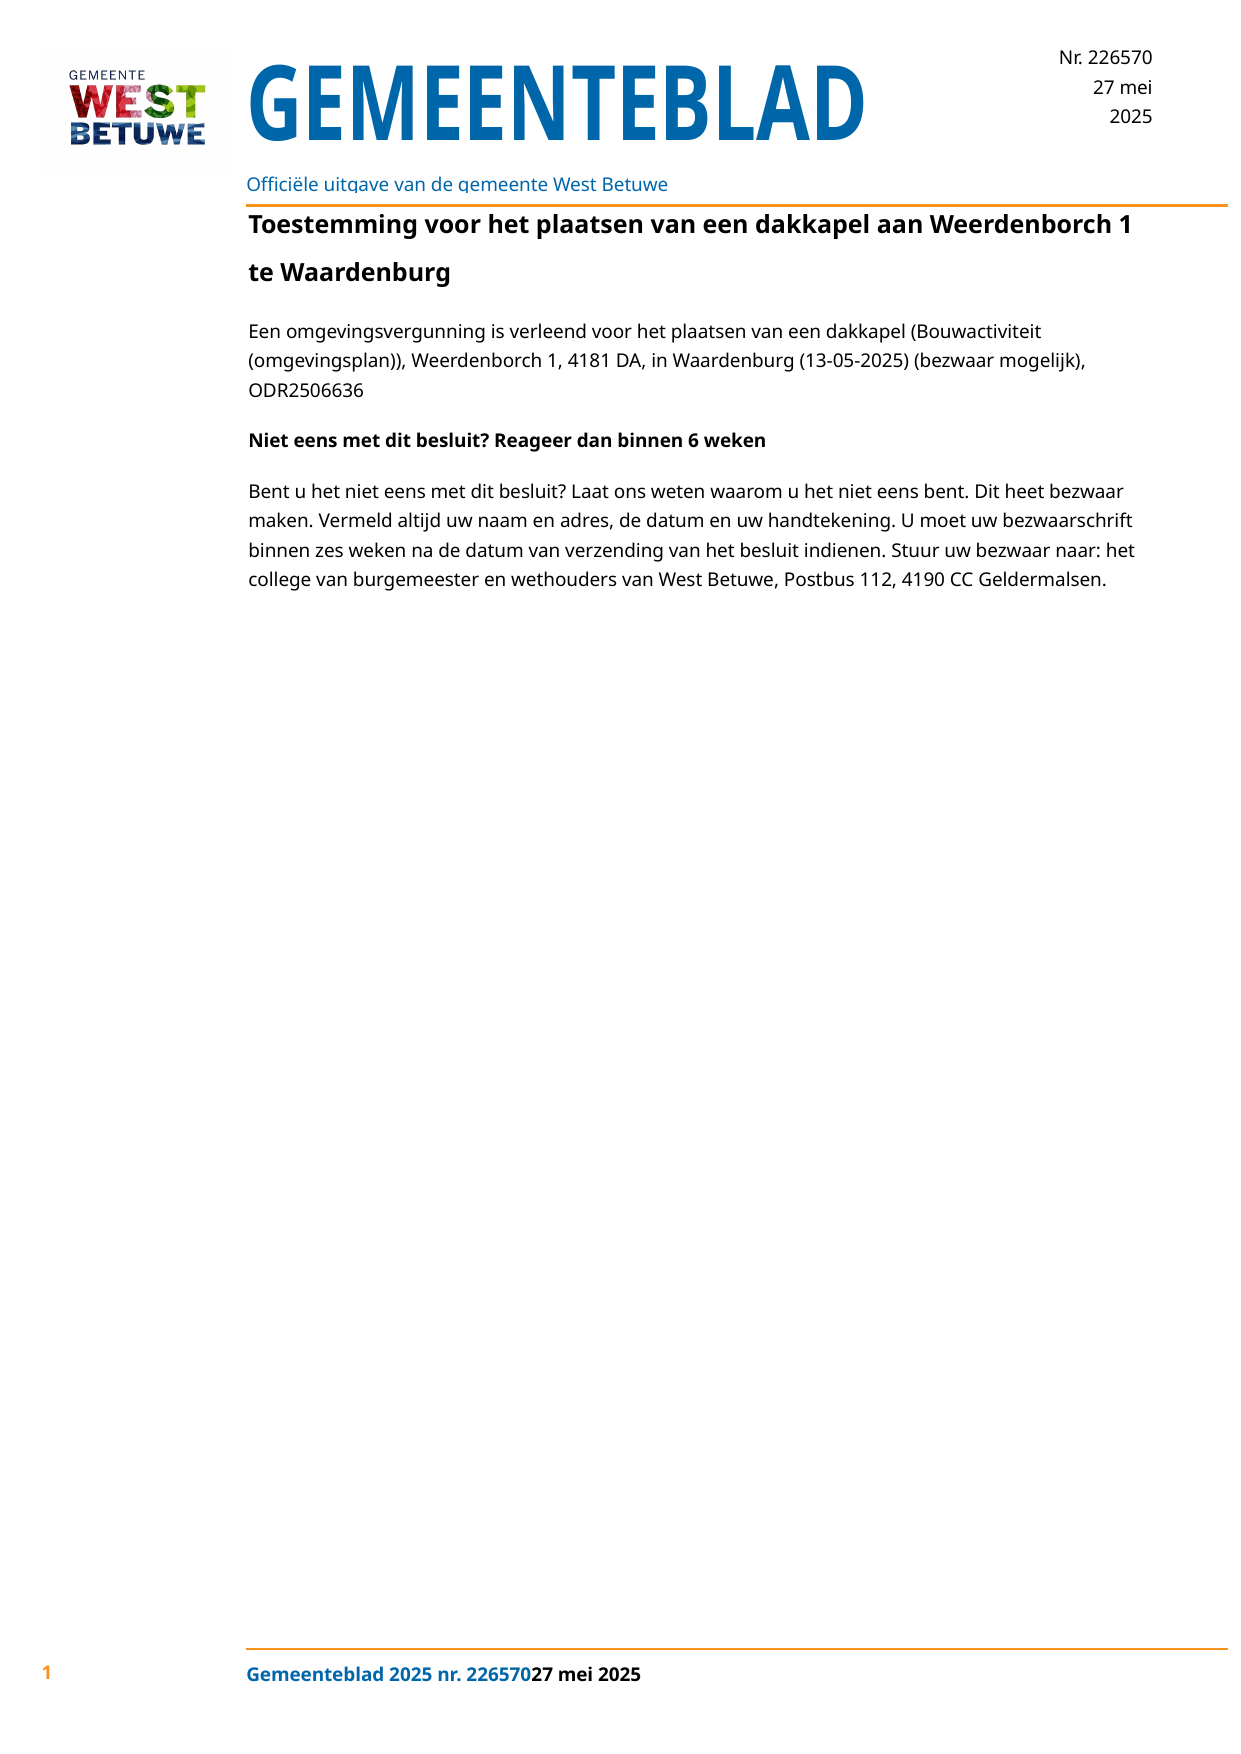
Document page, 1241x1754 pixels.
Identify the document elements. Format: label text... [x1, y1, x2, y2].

text Niet eens met dit besluit? Reageer dan binnen 6 weken [248, 427, 1152, 453]
text Een omgevingsvergunning is verleend voor het plaatsen van een dakkapel (Bouwactiviteit (omgevingsplan)), Weerdenborch 1, 4181 DA, in Waardenburg (13-05-2025) (bezwaar mogelijk), ODR2506636 [248, 318, 1152, 403]
picture [41, 47, 231, 172]
text Toestemming voor het plaatsen van een dakkapel aan Weerdenborch 1 te Waardenburg [248, 207, 1152, 288]
text Bent u het niet eens met dit besluit? Laat ons weten waarom u het niet eens bent. Dit heet bezwaar maken. Vermeld altijd uw naam en adres, de datum en uw handtekening. U moet uw bezwaarschrift binnen zes weken na de datum van verzending van het besluit indienen. Stuur uw bezwaar naar: het college van burgemeester en wethouders van West Betuwe, Postbus 112, 4190 CC Geldermalsen. [248, 478, 1152, 592]
